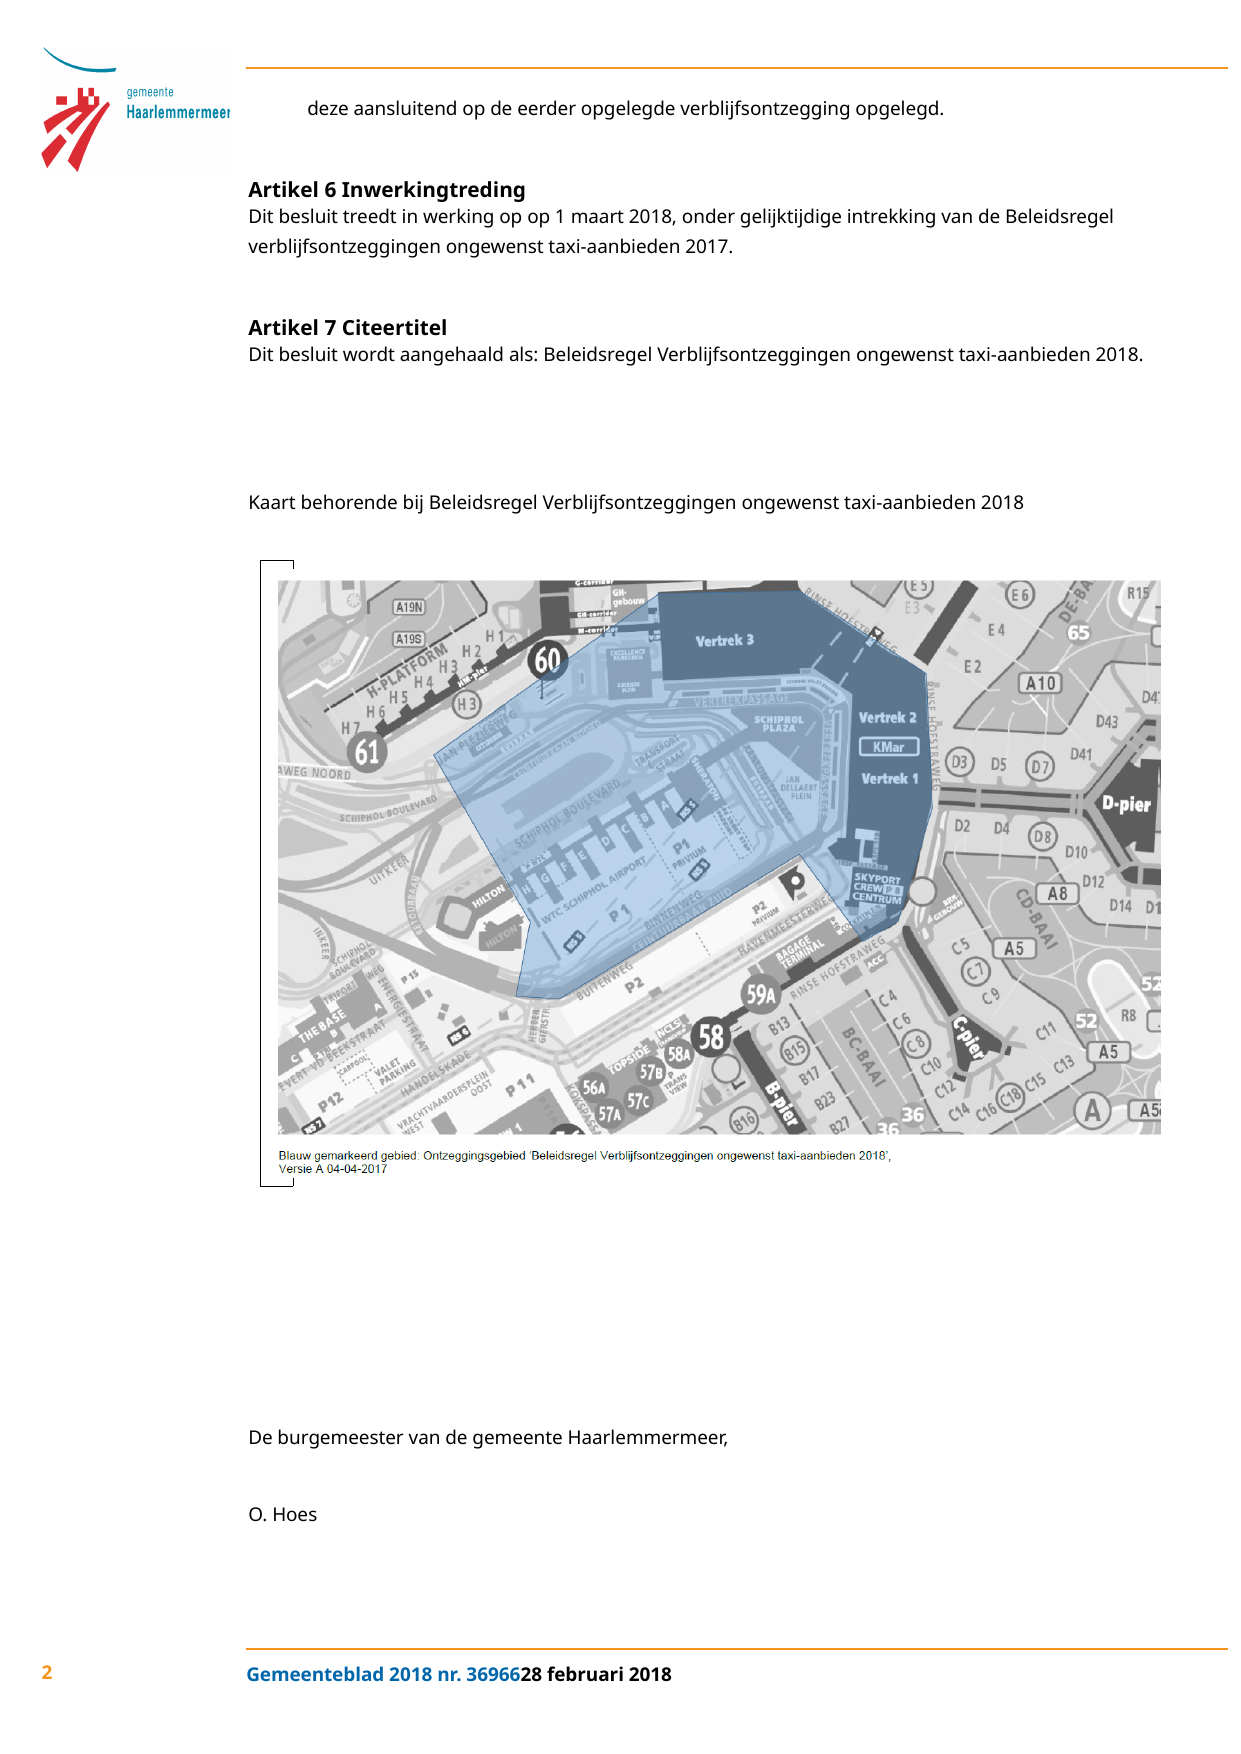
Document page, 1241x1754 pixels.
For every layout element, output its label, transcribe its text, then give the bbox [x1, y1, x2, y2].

text De burgemeester van de gemeente Haarlemmermeer, [248, 1424, 1152, 1450]
picture [41, 47, 231, 172]
text Dit besluit wordt aangehaald als: Beleidsregel Verblijfsontzeggingen ongewenst taxi-aanbieden 2018. [248, 341, 1152, 367]
text O. Hoes [248, 1502, 1152, 1527]
text Kaart behorende bij Beleidsregel Verblijfsontzeggingen ongewenst taxi-aanbieden 2018 [248, 489, 1152, 515]
text Dit besluit treedt in werking op op 1 maart 2018, onder gelijktijdige intrekking van de Beleidsregel verblijfsontzeggingen ongewenst taxi-aanbieden 2017. [248, 203, 1152, 258]
list deze aansluitend op de eerder opgelegde verblijfsontzegging opgelegd. [248, 95, 1152, 121]
picture [268, 569, 1173, 1178]
text Artikel 7 Citeertitel [248, 313, 1152, 341]
text Artikel 6 Inwerkingtreding [248, 175, 1152, 203]
